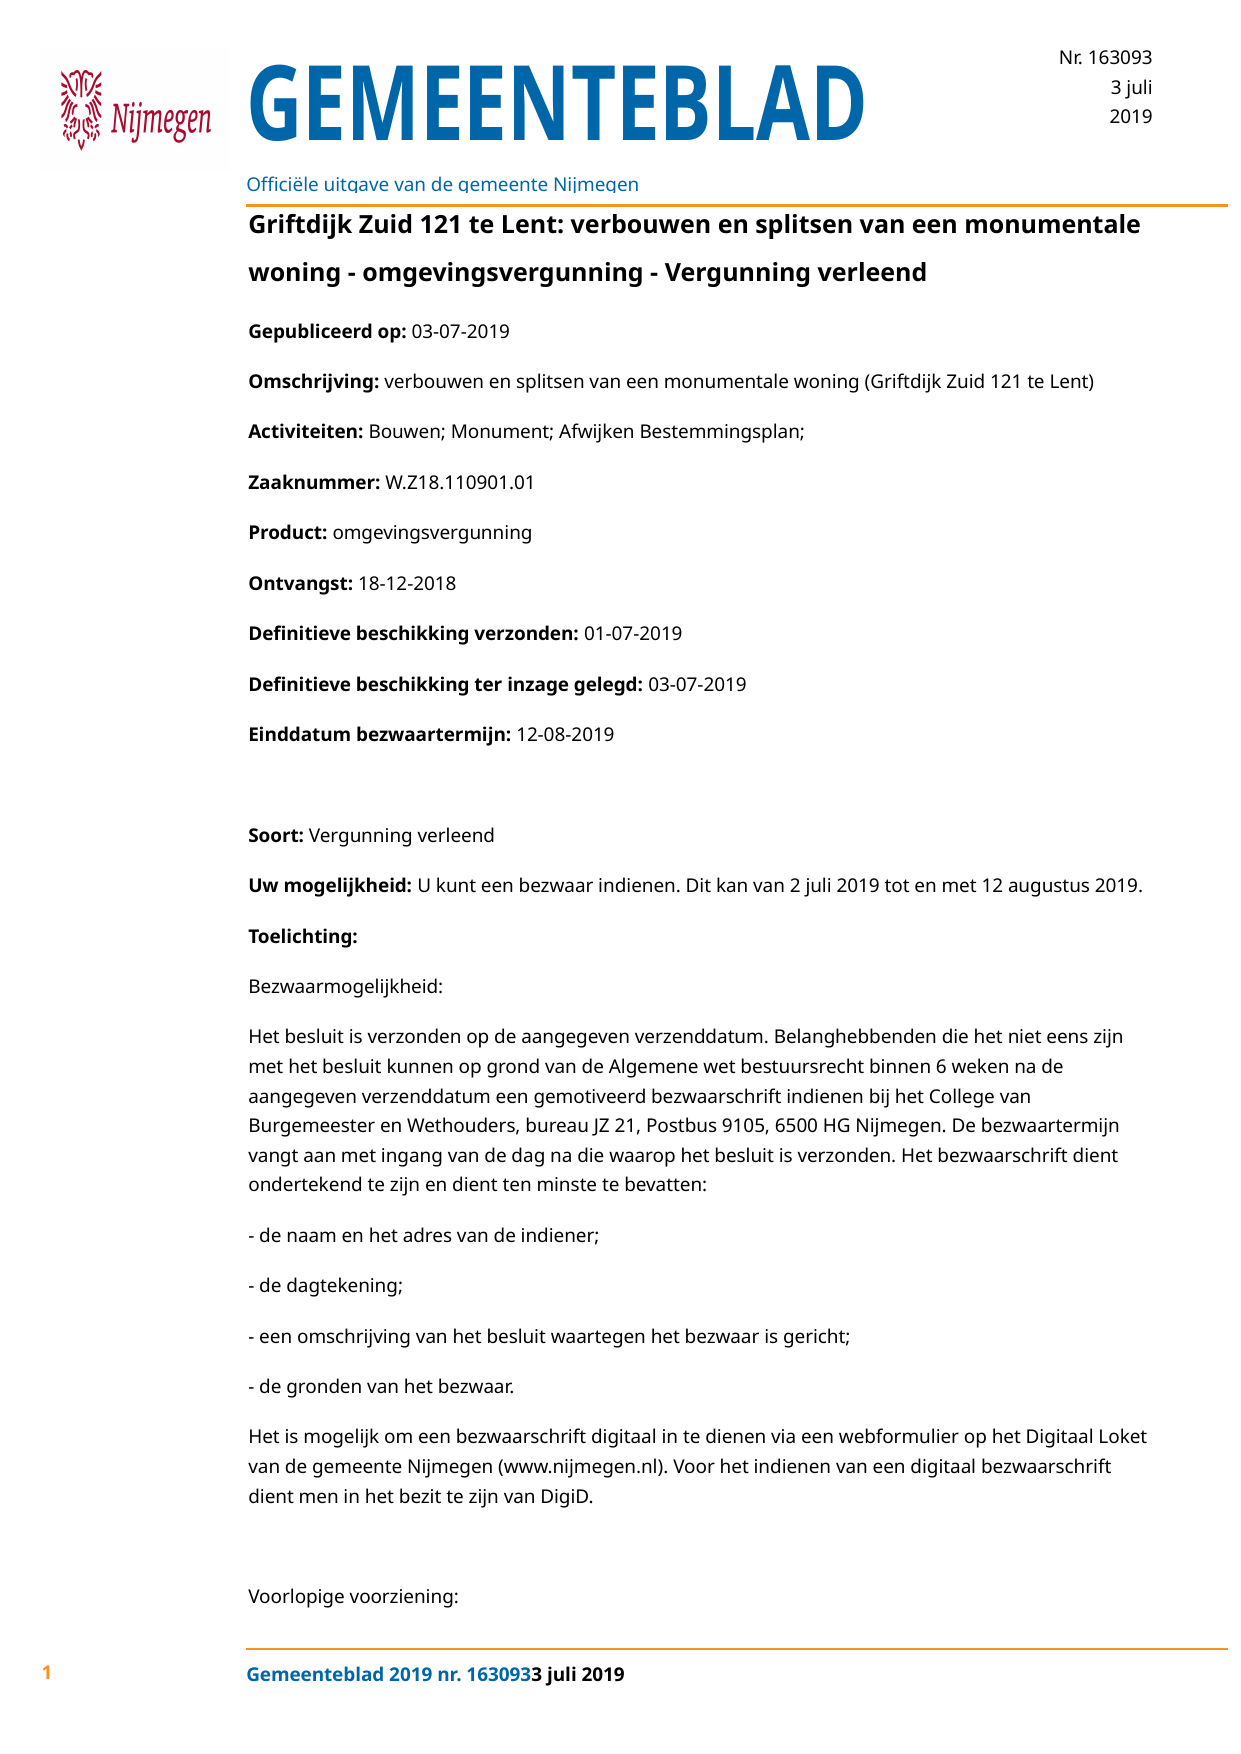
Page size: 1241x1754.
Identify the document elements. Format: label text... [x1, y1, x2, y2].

text Definitieve beschikking verzonden: 01-07-2019 [248, 620, 1152, 646]
text Voorlopige voorziening: [248, 1584, 1152, 1609]
text Het besluit is verzonden op de aangegeven verzenddatum. Belanghebbenden die het niet eens zijn met het besluit kunnen op grond van de Algemene wet bestuursrecht binnen 6 weken na de aangegeven verzenddatum een gemotiveerd bezwaarschrift indienen bij het College van Burgemeester en Wethouders, bureau JZ 21, Postbus 9105, 6500 HG Nijmegen. De bezwaartermijn vangt aan met ingang van de dag na die waarop het besluit is verzonden. Het bezwaarschrift dient ondertekend te zijn en dient ten minste te bevatten: [248, 1024, 1152, 1197]
text Ontvangst: 18-12-2018 [248, 570, 1152, 596]
text Zaaknummer: W.Z18.110901.01 [248, 469, 1152, 495]
text Het is mogelijk om een bezwaarschrift digitaal in te dienen via een webformulier op het Digitaal Loket van de gemeente Nijmegen (www.nijmegen.nl). Voor het indienen van een digitaal bezwaarschrift dient men in het bezit te zijn van DigiD. [248, 1424, 1152, 1509]
text - de naam en het adres van de indiener; [248, 1222, 1152, 1248]
text Gepubliceerd op: 03-07-2019 [248, 318, 1152, 344]
text Soort: Vergunning verleend [248, 822, 1152, 848]
text - de dagtekening; [248, 1272, 1152, 1298]
text Toelichting: [248, 923, 1152, 949]
text Definitieve beschikking ter inzage gelegd: 03-07-2019 [248, 671, 1152, 697]
text Einddatum bezwaartermijn: 12-08-2019 [248, 721, 1152, 747]
picture [41, 47, 231, 172]
text - de gronden van het bezwaar. [248, 1373, 1152, 1399]
text Activiteiten: Bouwen; Monument; Afwijken Bestemmingsplan; [248, 419, 1152, 444]
text Bezwaarmogelijkheid: [248, 973, 1152, 999]
text Uw mogelijkheid: U kunt een bezwaar indienen. Dit kan van 2 juli 2019 tot en met 12 augustus 2019. [248, 872, 1152, 898]
text Product: omgevingsvergunning [248, 519, 1152, 545]
text - een omschrijving van het besluit waartegen het bezwaar is gericht; [248, 1323, 1152, 1349]
text Omschrijving: verbouwen en splitsen van een monumentale woning (Griftdijk Zuid 121 te Lent) [248, 368, 1152, 394]
text Griftdijk Zuid 121 te Lent: verbouwen en splitsen van een monumentale woning - omgevingsvergunning - Vergunning verleend [248, 207, 1152, 288]
